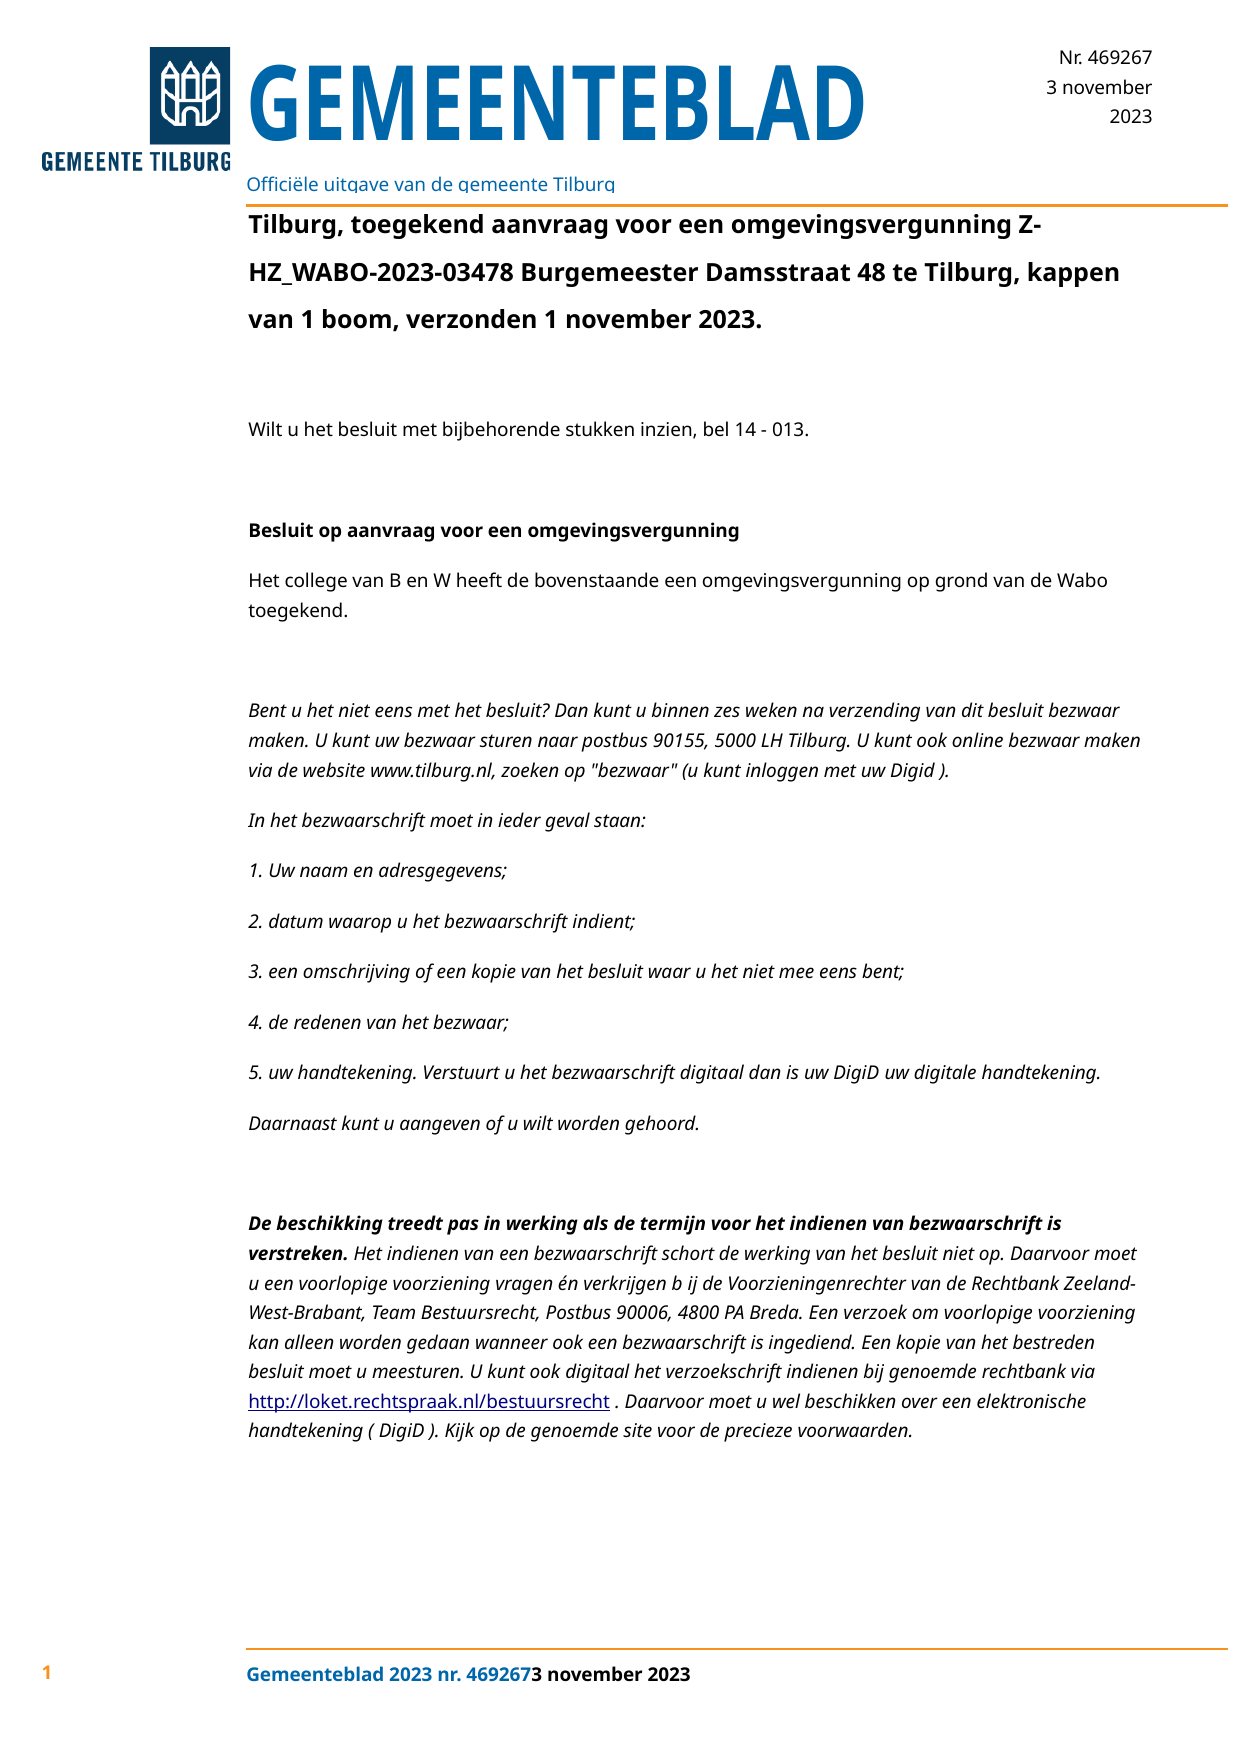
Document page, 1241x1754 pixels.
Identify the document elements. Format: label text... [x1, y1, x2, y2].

text Besluit op aanvraag voor een omgevingsvergunning [248, 517, 1152, 542]
text Tilburg, toegekend aanvraag voor een omgevingsvergunning Z-HZ_WABO-2023-03478 Burgemeester Damsstraat 48 te Tilburg, kappen van 1 boom, verzonden 1 november 2023. [248, 207, 1152, 336]
text Daarnaast kunt u aangeven of u wilt worden gehoord. [248, 1110, 1152, 1135]
text De beschikking treedt pas in werking als de termijn voor het indienen van bezwaarschrift is verstreken. Het indienen van een bezwaarschrift schort de werking van het besluit niet op. Daarvoor moet u een voorlopige voorziening vragen én verkrijgen b ij de Voorzieningenrechter van de Rechtbank Zeeland-West-Brabant, Team Bestuursrecht, Postbus 90006, 4800 PA Breda. Een verzoek om voorlopige voorziening kan alleen worden gedaan wanneer ook een bezwaarschrift is ingediend. Een kopie van het bestreden besluit moet u meesturen. U kunt ook digitaal het verzoekschrift indienen bij genoemde rechtbank via http://loket.rechtspraak.nl/bestuursrecht . Daarvoor moet u wel beschikken over een elektronische handtekening ( DigiD ). Kijk op de genoemde site voor de precieze voorwaarden. [248, 1211, 1152, 1443]
text Wilt u het besluit met bijbehorende stukken inzien, bel 14 - 013. [248, 416, 1152, 442]
text 1. Uw naam en adresgegevens; [248, 858, 1152, 883]
text In het bezwaarschrift moet in ieder geval staan: [248, 807, 1152, 833]
text 5. uw handtekening. Verstuurt u het bezwaarschrift digitaal dan is uw DigiD uw digitale handtekening. [248, 1059, 1152, 1085]
text 2. datum waarop u het bezwaarschrift indient; [248, 908, 1152, 934]
text 4. de redenen van het bezwaar; [248, 1009, 1152, 1034]
picture [41, 47, 231, 172]
text 3. een omschrijving of een kopie van het besluit waar u het niet mee eens bent; [248, 958, 1152, 984]
text Het college van B en W heeft de bovenstaande een omgevingsvergunning op grond van de Wabo toegekend. [248, 567, 1152, 622]
text Bent u het niet eens met het besluit? Dan kunt u binnen zes weken na verzending van dit besluit bezwaar maken. U kunt uw bezwaar sturen naar postbus 90155, 5000 LH Tilburg. U kunt ook online bezwaar maken via de website www.tilburg.nl, zoeken op "bezwaar" (u kunt inloggen met uw Digid ). [248, 698, 1152, 782]
